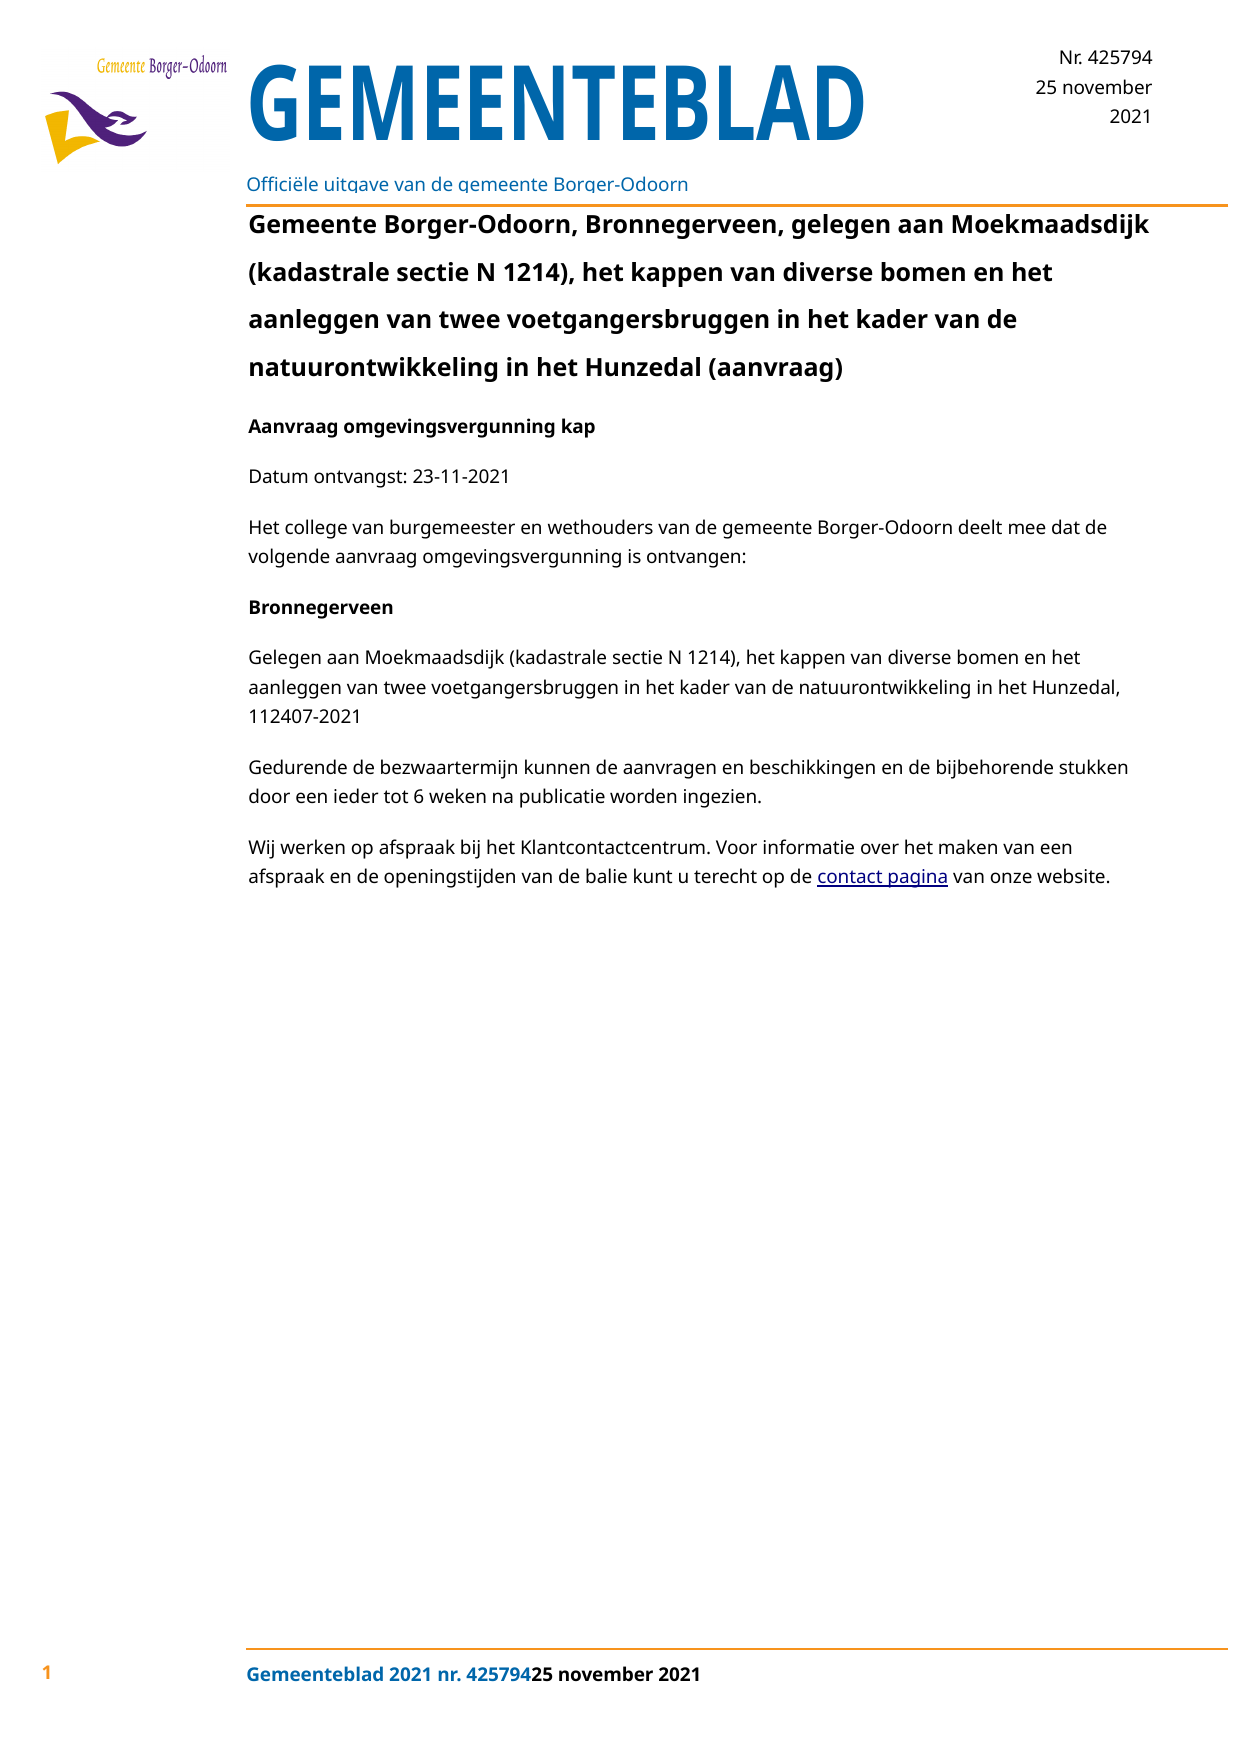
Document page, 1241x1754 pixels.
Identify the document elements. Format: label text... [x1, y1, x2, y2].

picture [41, 47, 231, 172]
text Gelegen aan Moekmaadsdijk (kadastrale sectie N 1214), het kappen van diverse bomen en het aanleggen van twee voetgangersbruggen in het kader van de natuurontwikkeling in het Hunzedal, 112407-2021 [248, 644, 1152, 729]
text Gemeente Borger-Odoorn, Bronnegerveen, gelegen aan Moekmaadsdijk (kadastrale sectie N 1214), het kappen van diverse bomen en het aanleggen van twee voetgangersbruggen in het kader van de natuurontwikkeling in het Hunzedal (aanvraag) [248, 207, 1152, 384]
text Het college van burgemeester en wethouders van de gemeente Borger-Odoorn deelt mee dat de volgende aanvraag omgevingsvergunning is ontvangen: [248, 514, 1152, 569]
text Datum ontvangst: 23-11-2021 [248, 463, 1152, 489]
text Bronnegerveen [248, 594, 1152, 620]
text Wij werken op afspraak bij het Klantcontactcentrum. Voor informatie over het maken van een afspraak en de openingstijden van de balie kunt u terecht op de contact pagina van onze website. [248, 834, 1152, 889]
text Aanvraag omgevingsvergunning kap [248, 413, 1152, 439]
text Gedurende de bezwaartermijn kunnen de aanvragen en beschikkingen en de bijbehorende stukken door een ieder tot 6 weken na publicatie worden ingezien. [248, 754, 1152, 809]
